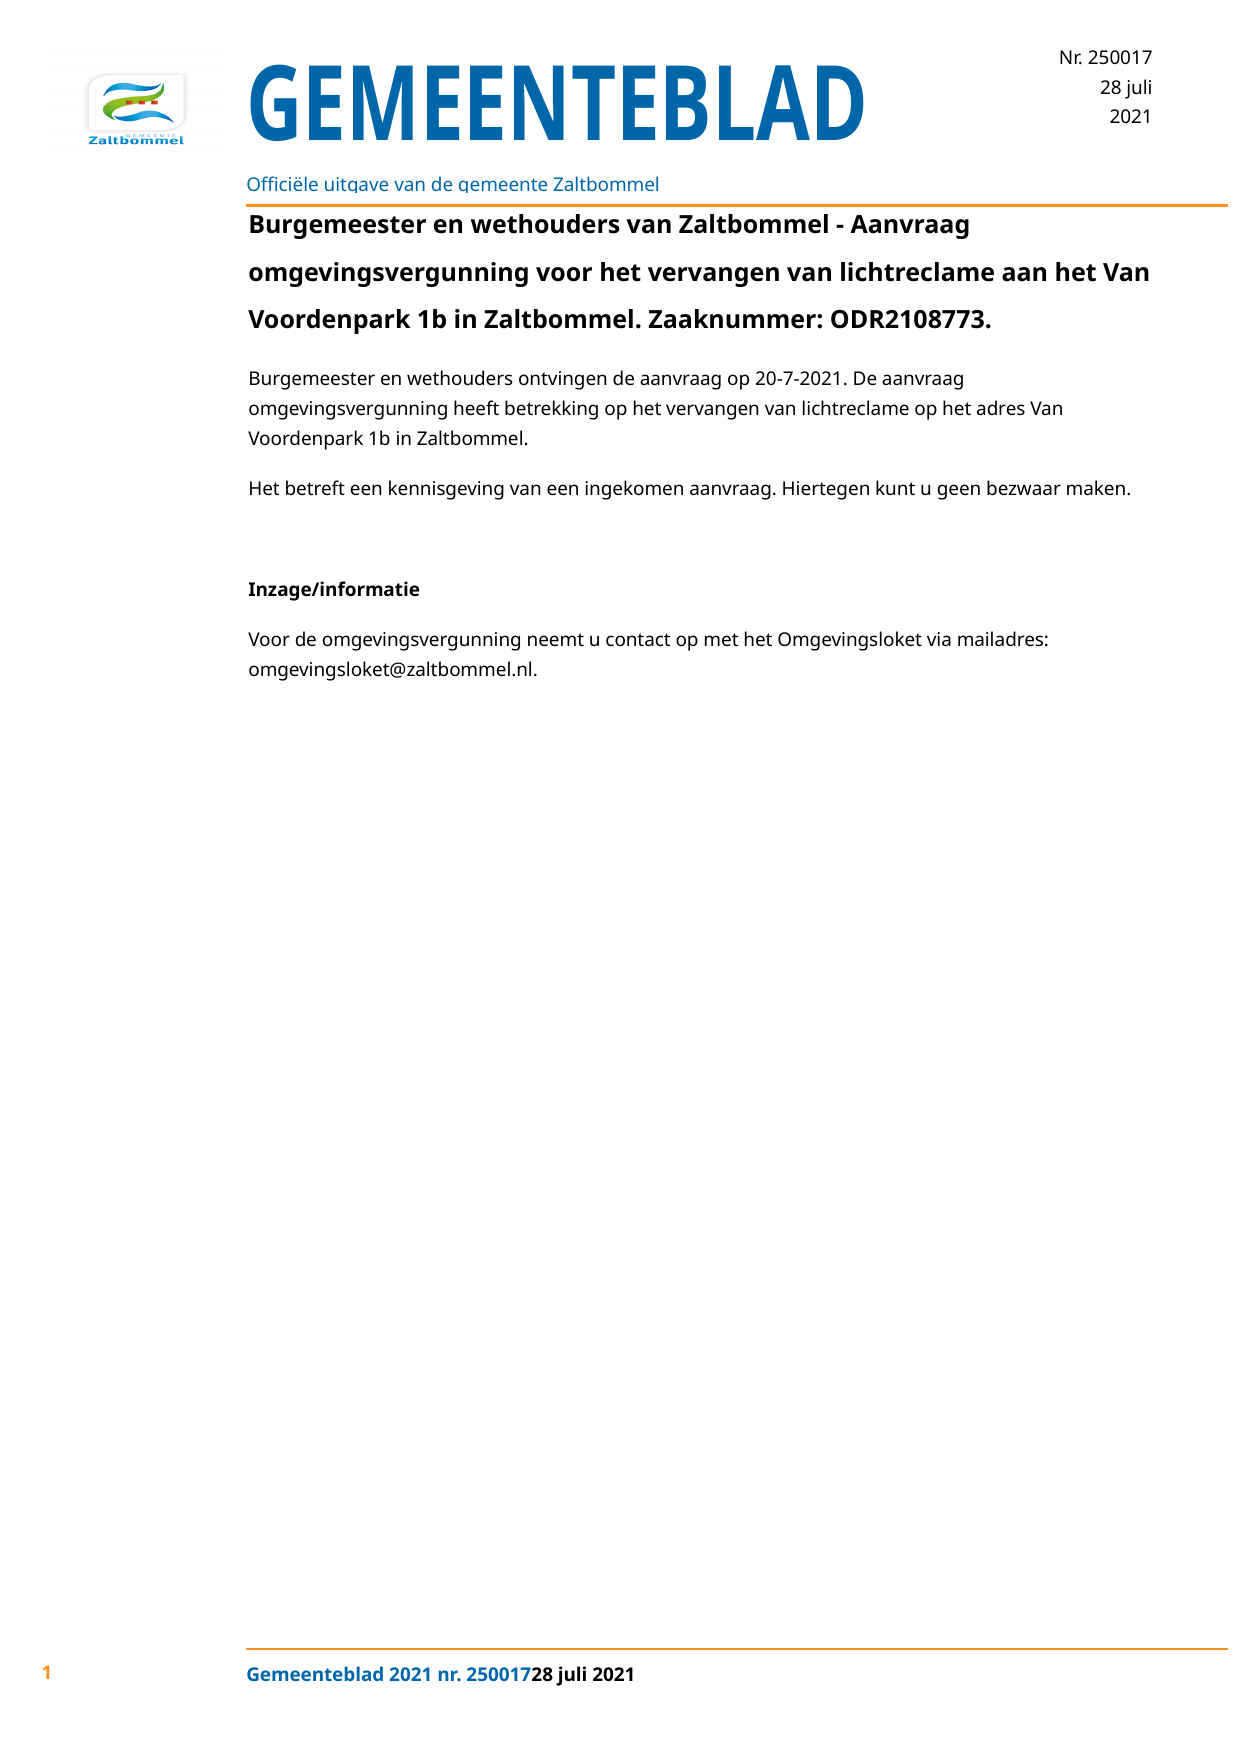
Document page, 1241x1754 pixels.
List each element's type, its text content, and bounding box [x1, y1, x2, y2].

text Voor de omgevingsvergunning neemt u contact op met het Omgevingsloket via mailadres: omgevingsloket@zaltbommel.nl. [248, 626, 1152, 682]
picture [41, 47, 231, 172]
text Inzage/informatie [248, 576, 1152, 602]
text Burgemeester en wethouders ontvingen de aanvraag op 20-7-2021. De aanvraag omgevingsvergunning heeft betrekking op het vervangen van lichtreclame op het adres Van Voordenpark 1b in Zaltbommel. [248, 366, 1152, 450]
text Burgemeester en wethouders van Zaltbommel - Aanvraag omgevingsvergunning voor het vervangen van lichtreclame aan het Van Voordenpark 1b in Zaltbommel. Zaaknummer: ODR2108773. [248, 207, 1152, 336]
text Het betreft een kennisgeving van een ingekomen aanvraag. Hiertegen kunt u geen bezwaar maken. [248, 475, 1152, 501]
